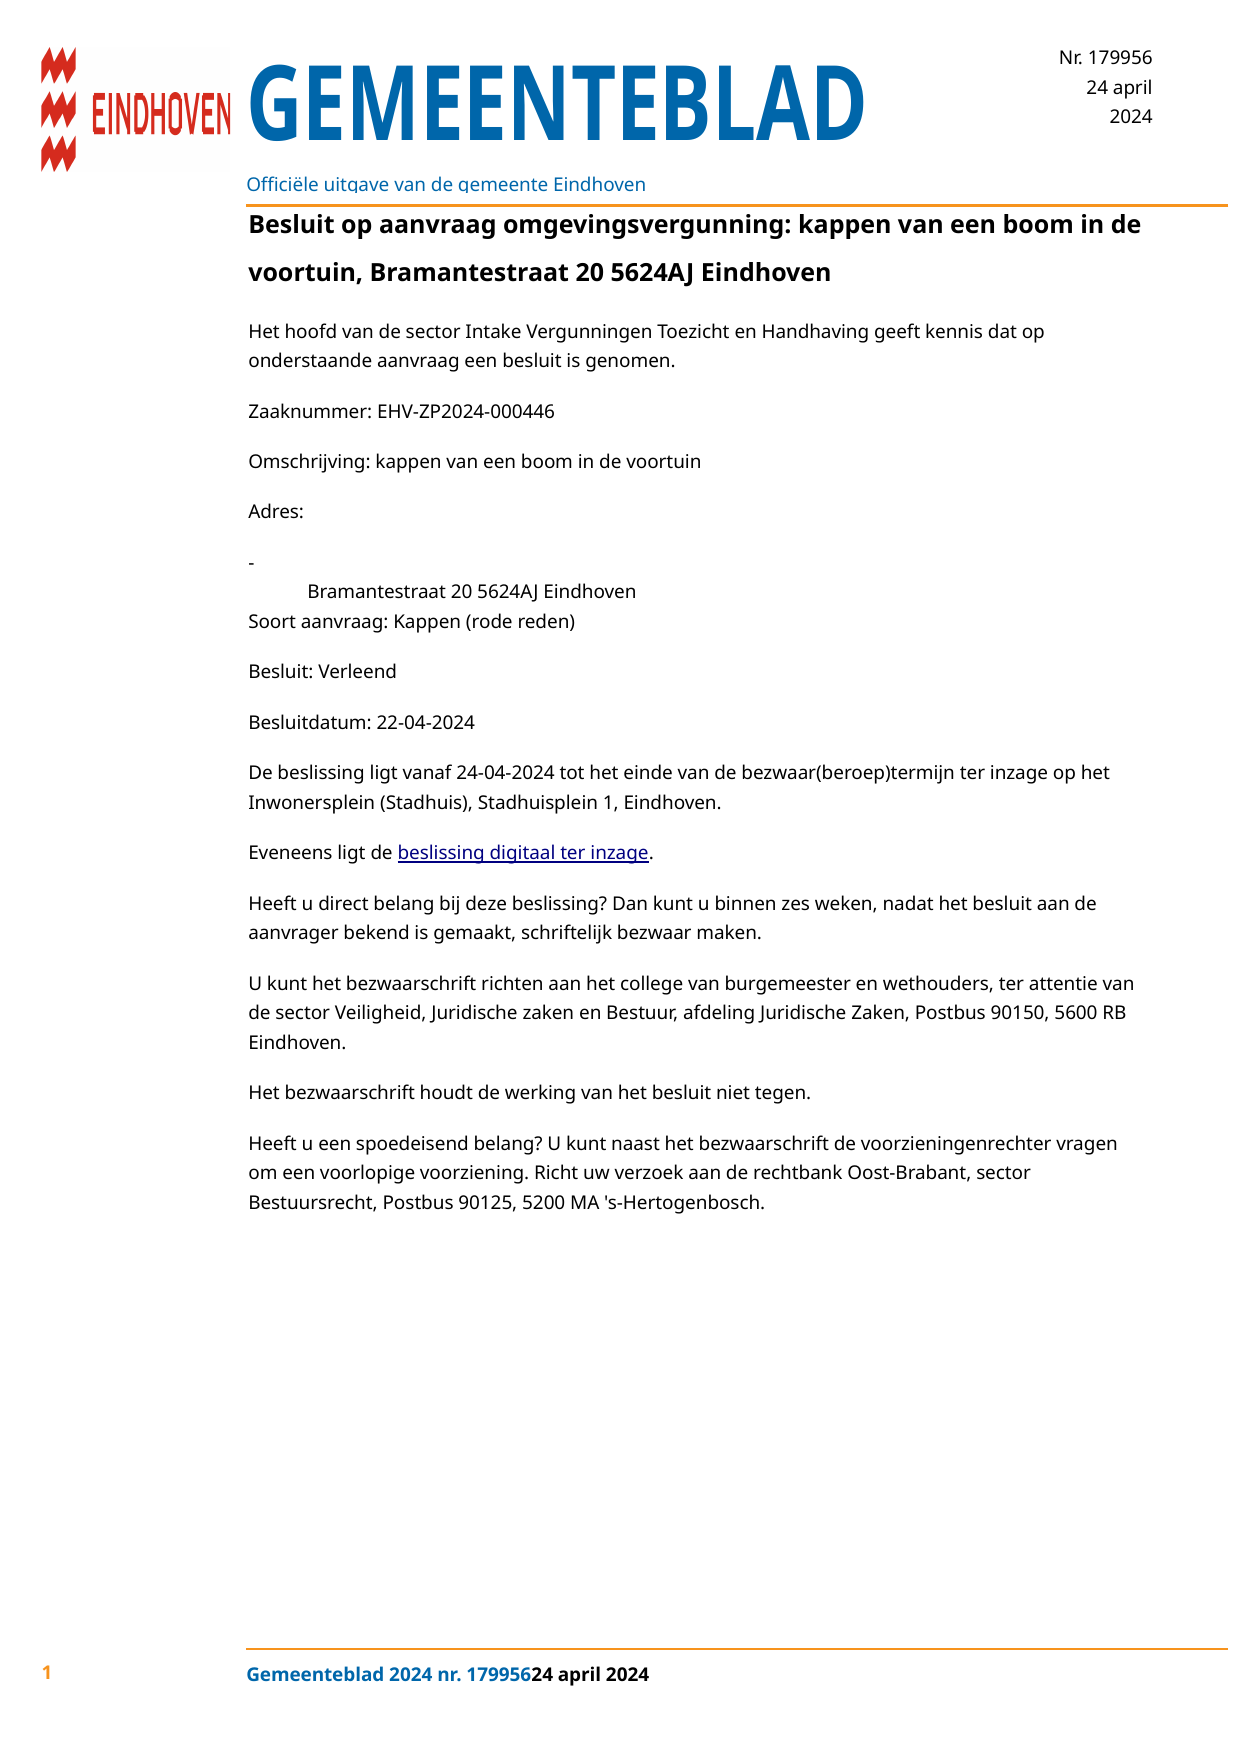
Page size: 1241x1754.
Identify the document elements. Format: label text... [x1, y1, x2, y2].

picture [41, 47, 231, 172]
text U kunt het bezwaarschrift richten aan het college van burgemeester en wethouders, ter attentie van de sector Veiligheid, Juridische zaken en Bestuur, afdeling Juridische Zaken, Postbus 90150, 5600 RB Eindhoven. [248, 970, 1152, 1055]
text Soort aanvraag: Kappen (rode reden) [248, 608, 1152, 634]
text Besluitdatum: 22-04-2024 [248, 709, 1152, 735]
text Eveneens ligt de beslissing digitaal ter inzage. [248, 839, 1152, 865]
text Heeft u een spoedeisend belang? U kunt naast het bezwaarschrift de voorzieningenrechter vragen om een voorlopige voorziening. Richt uw verzoek aan de rechtbank Oost-Brabant, sector Bestuursrecht, Postbus 90125, 5200 MA 's-Hertogenbosch. [248, 1130, 1152, 1215]
text Omschrijving: kappen van een boom in de voortuin [248, 448, 1152, 474]
text Zaaknummer: EHV-ZP2024-000446 [248, 398, 1152, 424]
list Bramantestraat 20 5624AJ Eindhoven [248, 579, 1152, 604]
text Besluit op aanvraag omgevingsvergunning: kappen van een boom in de voortuin, Bramantestraat 20 5624AJ Eindhoven [248, 207, 1152, 288]
text Het bezwaarschrift houdt de werking van het besluit niet tegen. [248, 1079, 1152, 1105]
text Het hoofd van de sector Intake Vergunningen Toezicht en Handhaving geeft kennis dat op onderstaande aanvraag een besluit is genomen. [248, 318, 1152, 373]
text Besluit: Verleend [248, 659, 1152, 684]
text Adres: [248, 499, 1152, 524]
text Heeft u direct belang bij deze beslissing? Dan kunt u binnen zes weken, nadat het besluit aan de aanvrager bekend is gemaakt, schriftelijk bezwaar maken. [248, 890, 1152, 945]
text De beslissing ligt vanaf 24-04-2024 tot het einde van de bezwaar(beroep)termijn ter inzage op het Inwonersplein (Stadhuis), Stadhuisplein 1, Eindhoven. [248, 759, 1152, 815]
